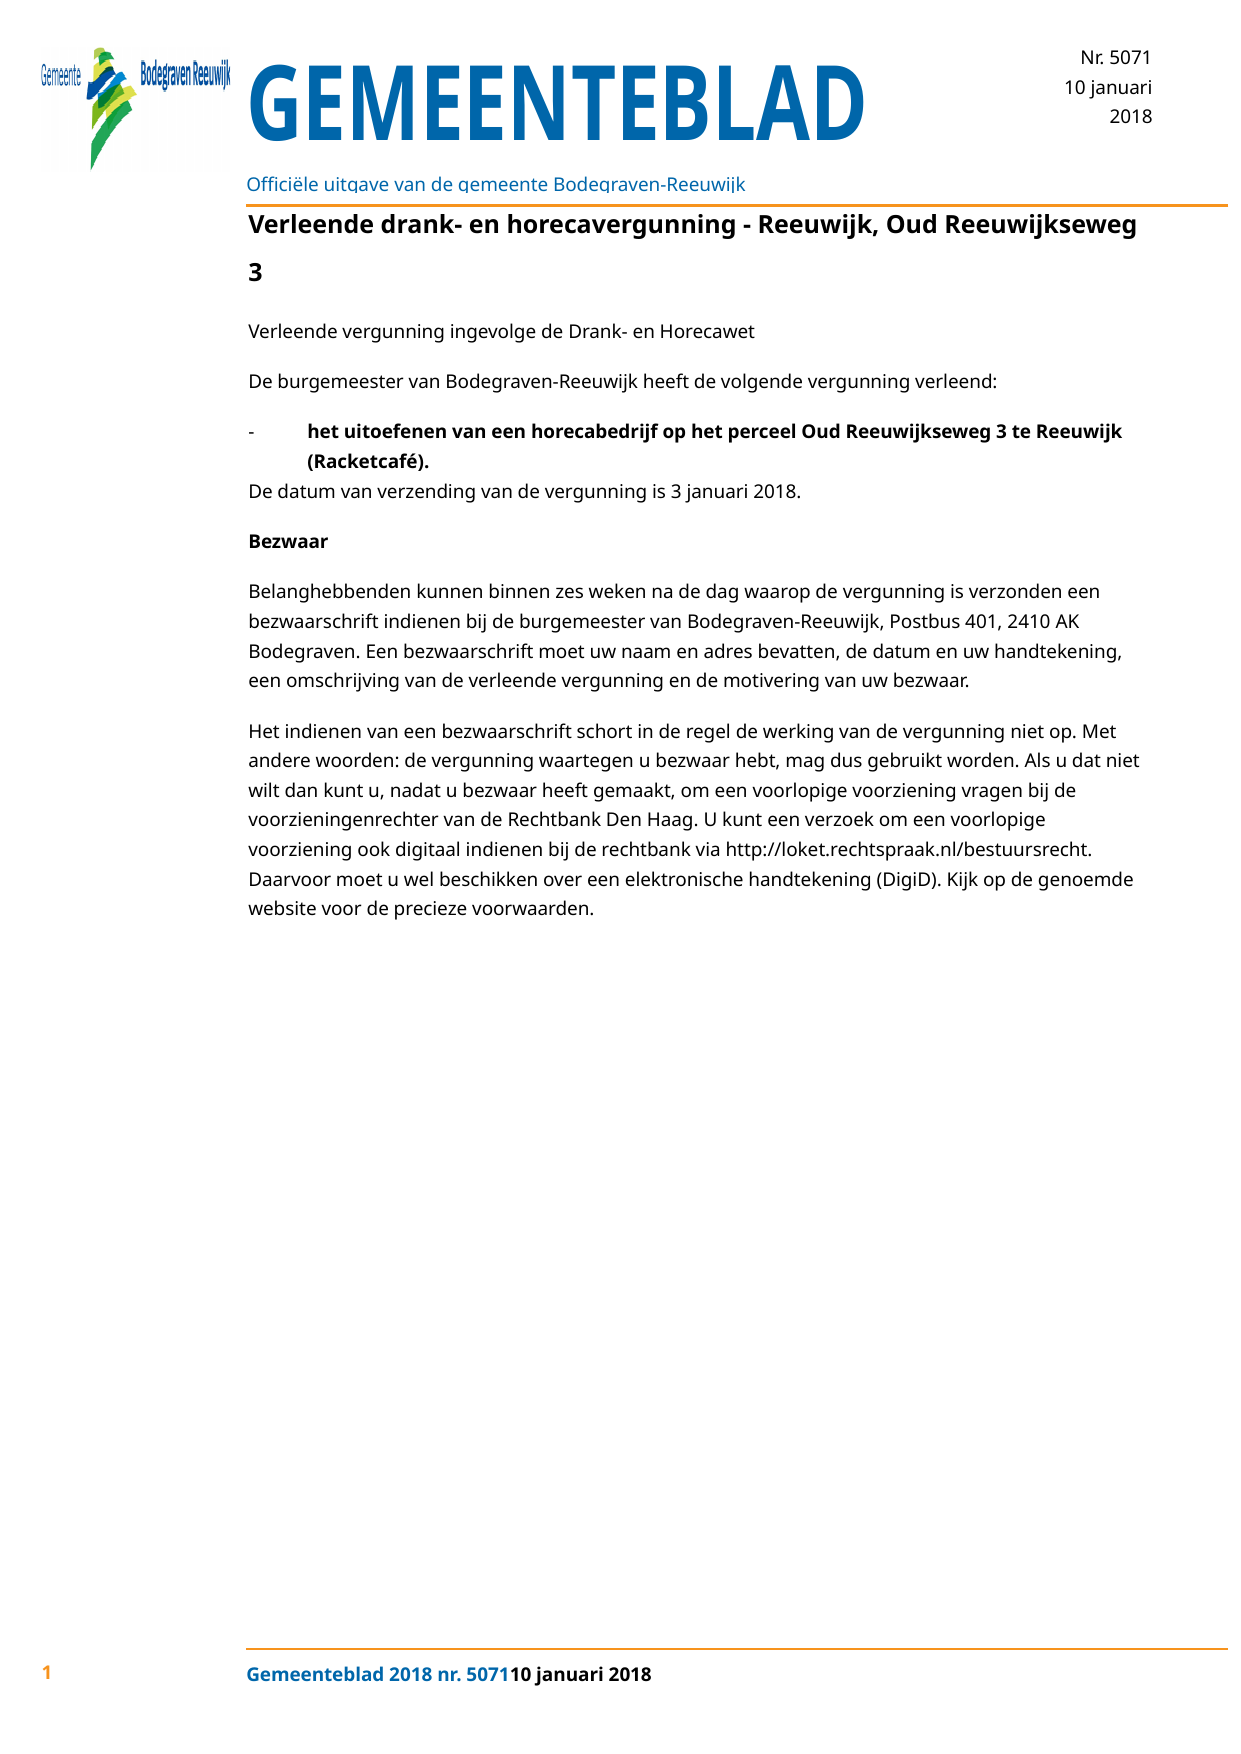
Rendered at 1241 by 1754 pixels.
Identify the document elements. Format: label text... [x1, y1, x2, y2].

text Het indienen van een bezwaarschrift schort in de regel de werking van de vergunning niet op. Met andere woorden: de vergunning waartegen u bezwaar hebt, mag dus gebruikt worden. Als u dat niet wilt dan kunt u, nadat u bezwaar heeft gemaakt, om een voorlopige voorziening vragen bij de voorzieningenrechter van de Rechtbank Den Haag. U kunt een verzoek om een voorlopige voorziening ook digitaal indienen bij de rechtbank via http://loket.rechtspraak.nl/bestuursrecht. Daarvoor moet u wel beschikken over een elektronische handtekening (DigiD). Kijk op de genoemde website voor de precieze voorwaarden. [248, 718, 1152, 921]
text De burgemeester van Bodegraven-Reeuwijk heeft de volgende vergunning verleend: [248, 368, 1152, 394]
text Bezwaar [248, 528, 1152, 554]
text Belanghebbenden kunnen binnen zes weken na de dag waarop de vergunning is verzonden een bezwaarschrift indienen bij de burgemeester van Bodegraven-Reeuwijk, Postbus 401, 2410 AK Bodegraven. Een bezwaarschrift moet uw naam en adres bevatten, de datum en uw handtekening, een omschrijving van de verleende vergunning en de motivering van uw bezwaar. [248, 579, 1152, 693]
list het uitoefenen van een horecabedrijf op het perceel Oud Reeuwijkseweg 3 te Reeuwijk (Racketcafé). [248, 419, 1152, 474]
text Verleende vergunning ingevolge de Drank- en Horecawet [248, 318, 1152, 344]
text De datum van verzending van de vergunning is 3 januari 2018. [248, 478, 1152, 504]
text Verleende drank- en horecavergunning - Reeuwijk, Oud Reeuwijkseweg 3 [248, 207, 1152, 288]
picture [41, 47, 231, 172]
